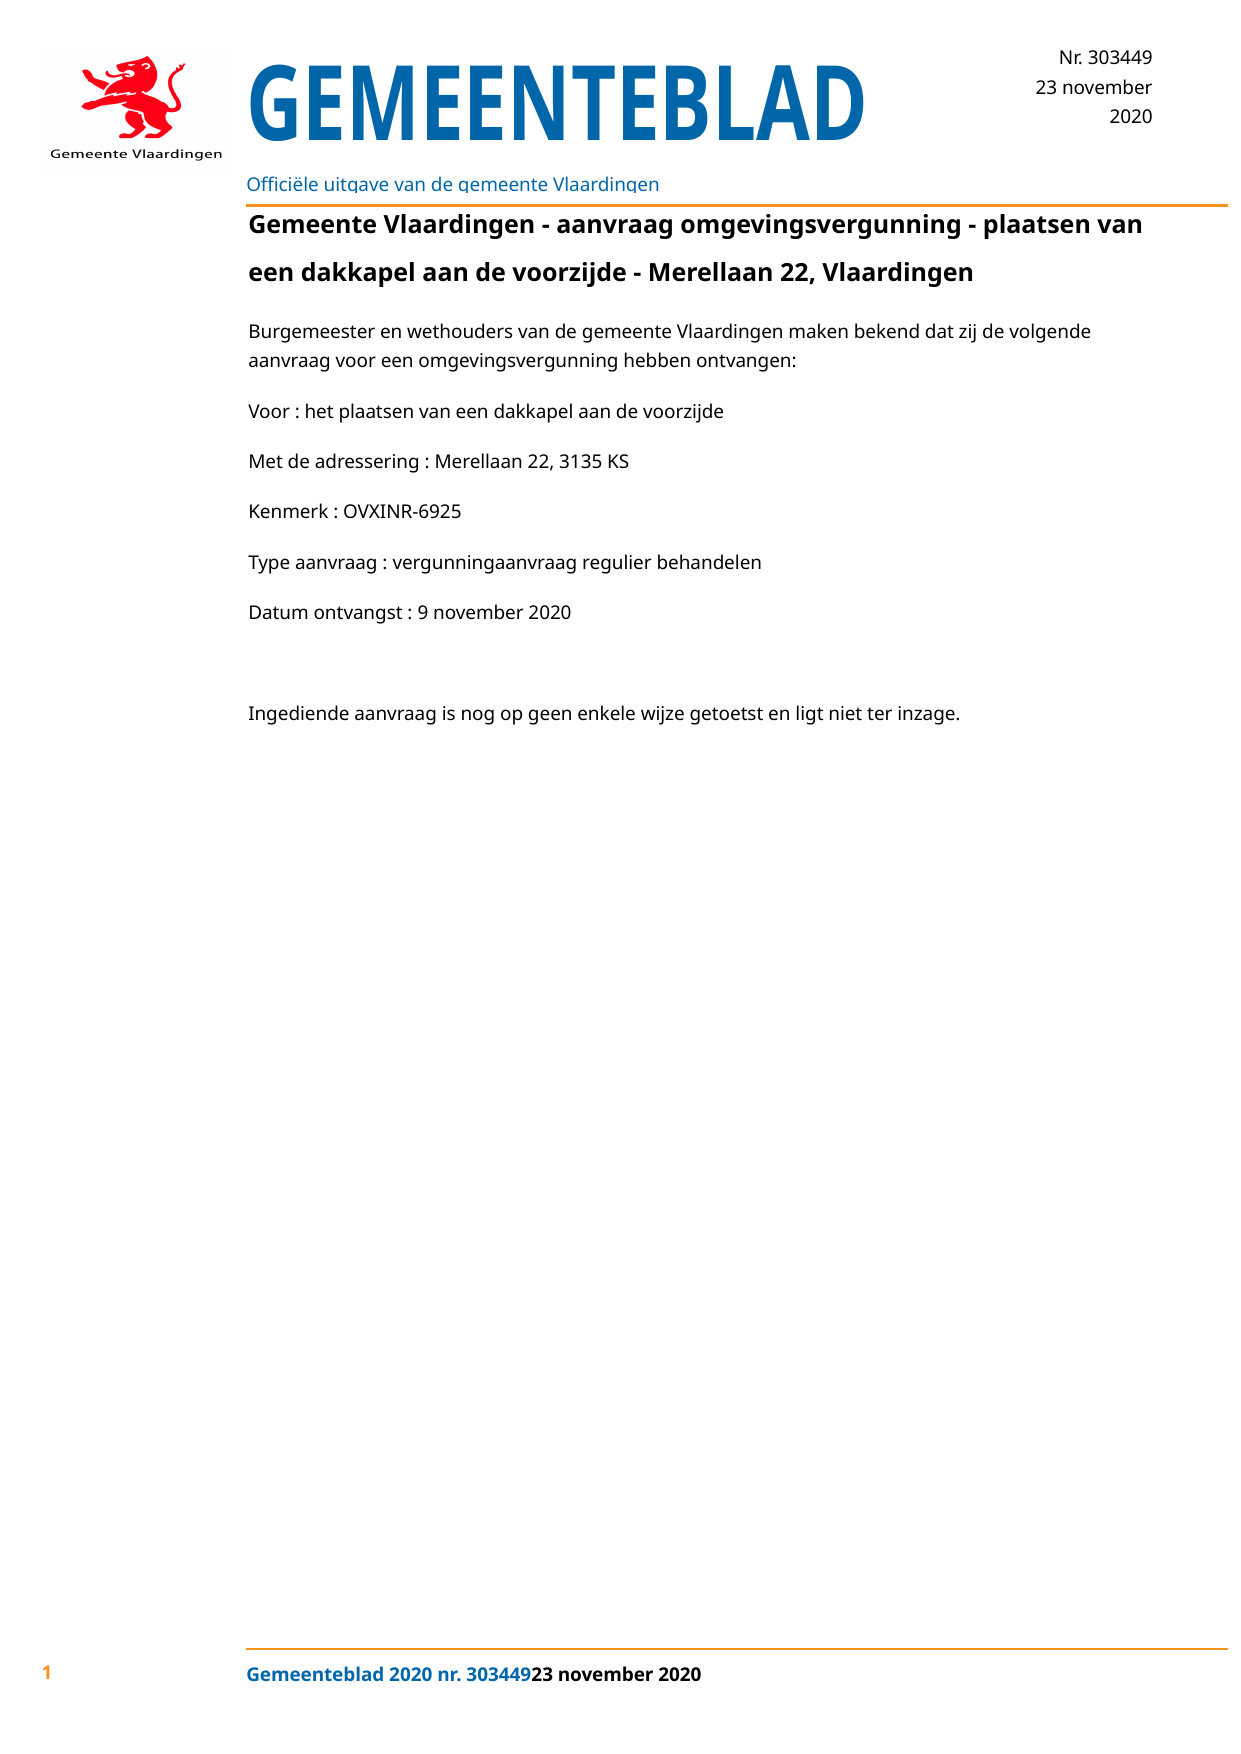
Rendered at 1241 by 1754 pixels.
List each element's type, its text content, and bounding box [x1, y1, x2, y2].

text Met de adressering : Merellaan 22, 3135 KS [248, 448, 1152, 474]
text Kenmerk : OVXINR-6925 [248, 499, 1152, 524]
picture [41, 47, 231, 172]
text Burgemeester en wethouders van de gemeente Vlaardingen maken bekend dat zij de volgende aanvraag voor een omgevingsvergunning hebben ontvangen: [248, 318, 1152, 373]
text Gemeente Vlaardingen - aanvraag omgevingsvergunning - plaatsen van een dakkapel aan de voorzijde - Merellaan 22, Vlaardingen [248, 207, 1152, 288]
text Datum ontvangst : 9 november 2020 [248, 599, 1152, 625]
text Voor : het plaatsen van een dakkapel aan de voorzijde [248, 398, 1152, 424]
text Ingediende aanvraag is nog op geen enkele wijze getoetst en ligt niet ter inzage. [248, 700, 1152, 726]
text Type aanvraag : vergunningaanvraag regulier behandelen [248, 549, 1152, 575]
